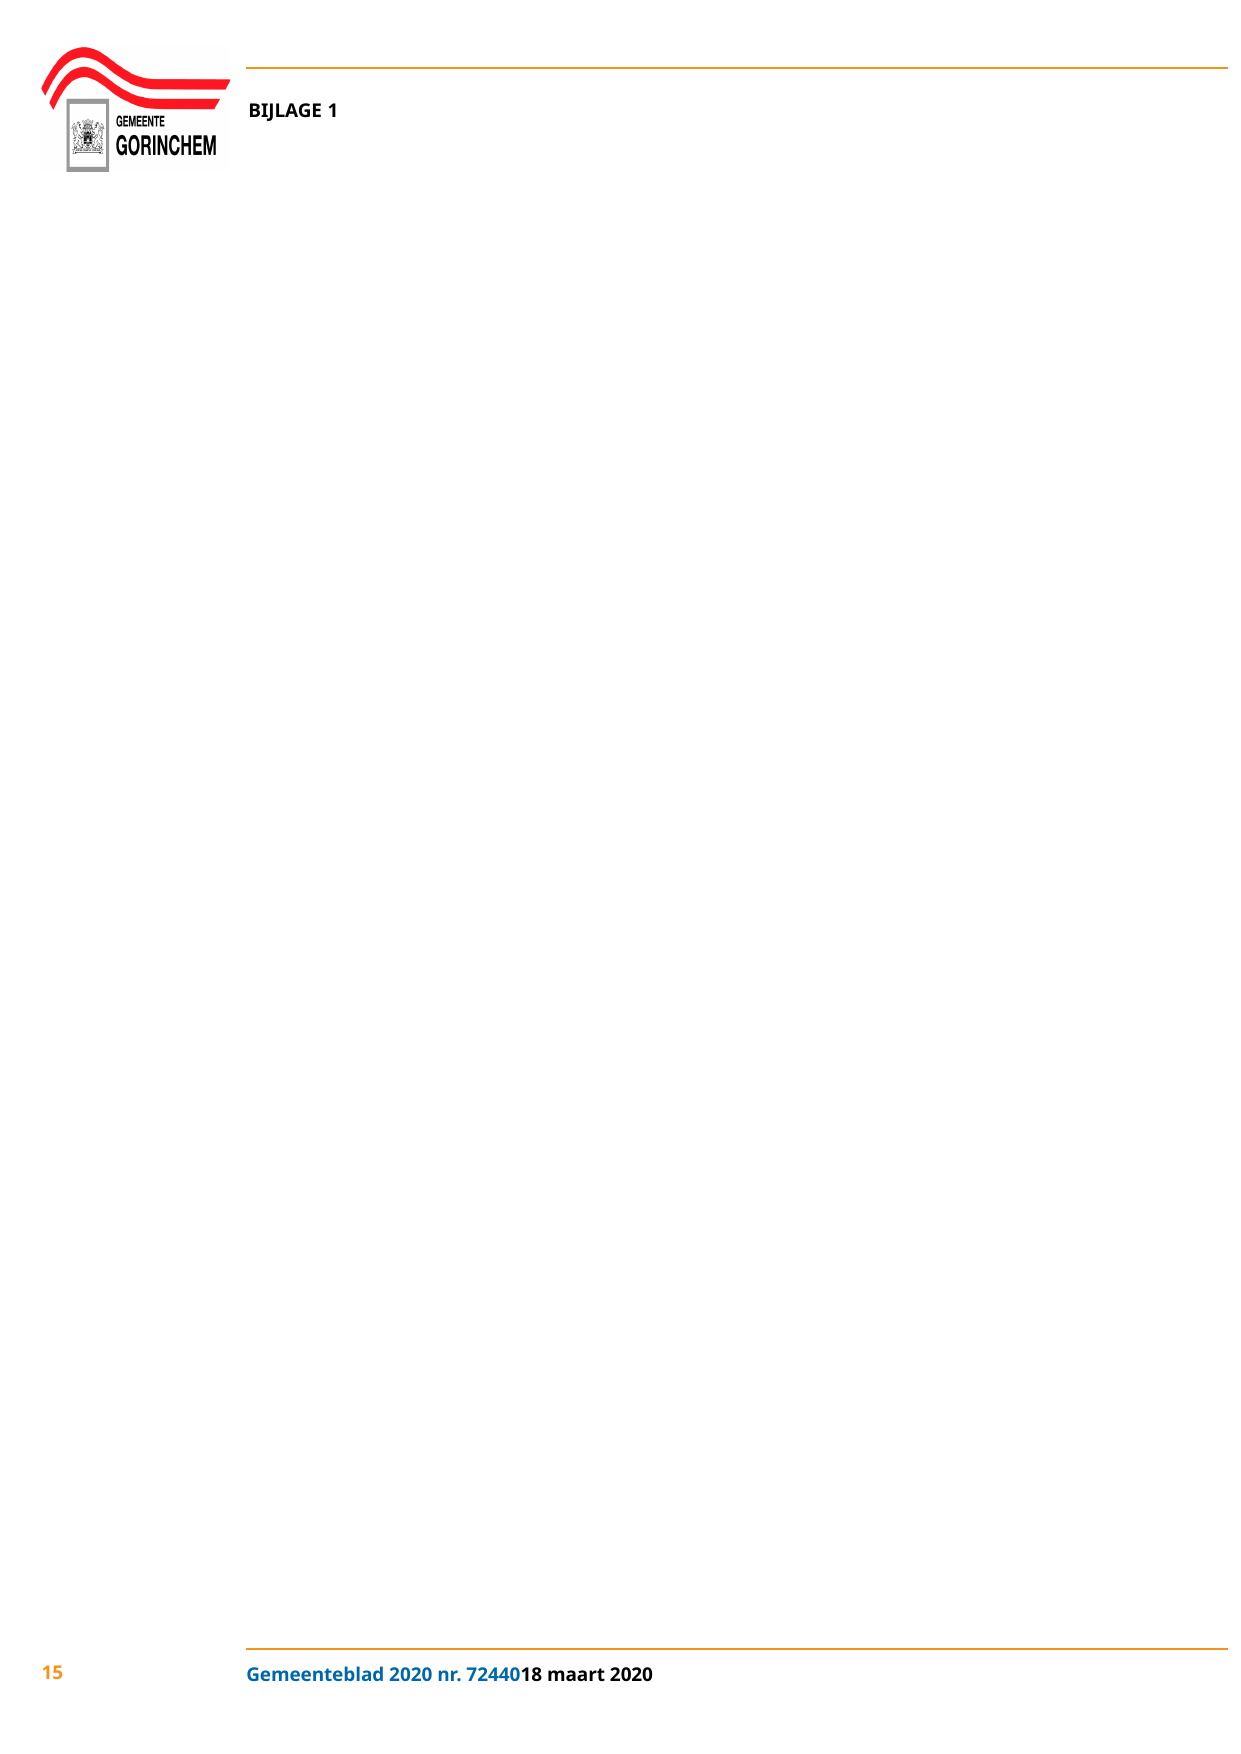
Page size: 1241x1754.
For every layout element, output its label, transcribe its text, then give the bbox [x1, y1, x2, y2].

picture [41, 47, 231, 172]
text BIJLAGE 1 [248, 95, 1152, 123]
